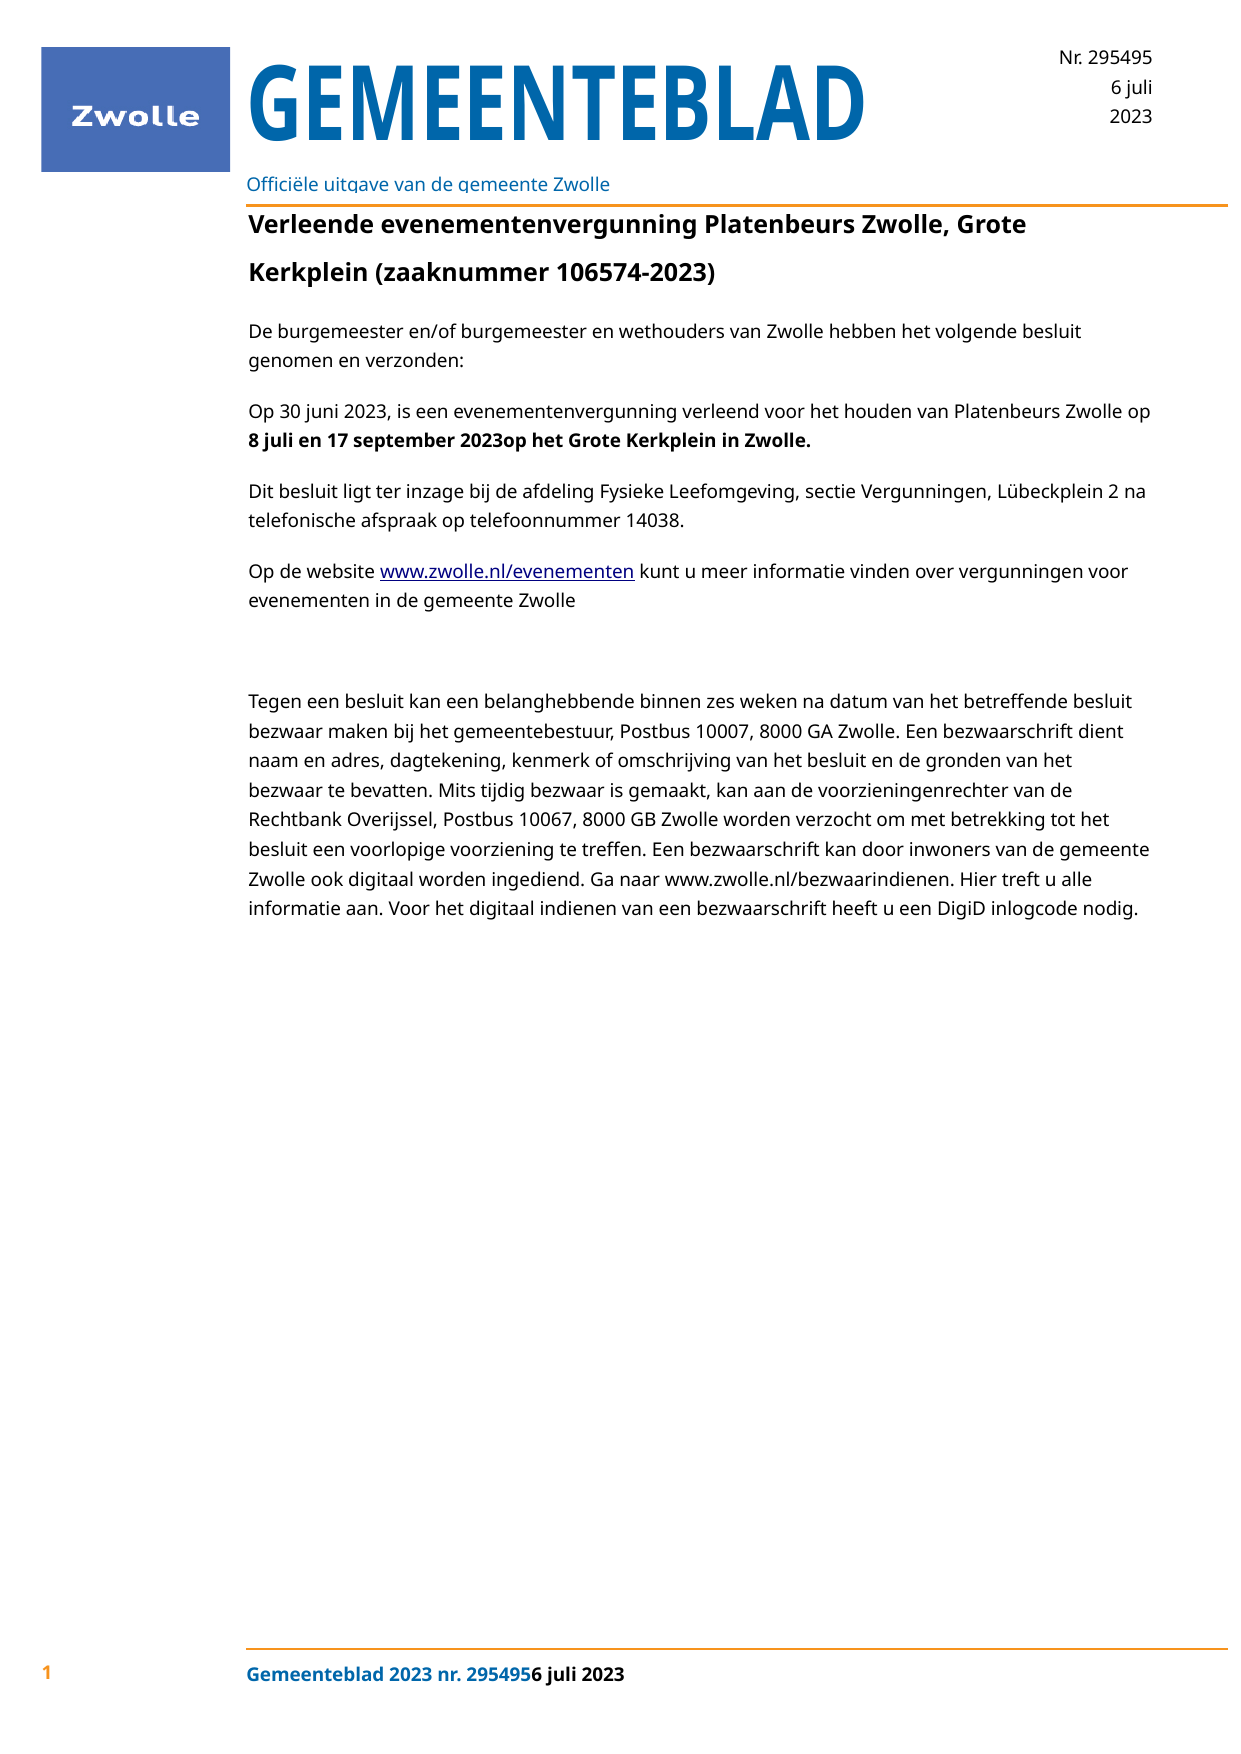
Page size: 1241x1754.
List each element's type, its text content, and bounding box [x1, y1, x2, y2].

text Op 30 juni 2023, is een evenementenvergunning verleend voor het houden van Platenbeurs Zwolle op 8 juli en 17 september 2023op het Grote Kerkplein in Zwolle. [248, 398, 1152, 453]
text De burgemeester en/of burgemeester en wethouders van Zwolle hebben het volgende besluit genomen en verzonden: [248, 318, 1152, 373]
picture [41, 47, 231, 172]
text Verleende evenementenvergunning Platenbeurs Zwolle, Grote Kerkplein (zaaknummer 106574-2023) [248, 207, 1152, 288]
text Op de website www.zwolle.nl/evenementen kunt u meer informatie vinden over vergunningen voor evenementen in de gemeente Zwolle [248, 558, 1152, 613]
text Tegen een besluit kan een belanghebbende binnen zes weken na datum van het betreffende besluit bezwaar maken bij het gemeentebestuur, Postbus 10007, 8000 GA Zwolle. Een bezwaarschrift dient naam en adres, dagtekening, kenmerk of omschrijving van het besluit en de gronden van het bezwaar te bevatten. Mits tijdig bezwaar is gemaakt, kan aan de voorzieningenrechter van de Rechtbank Overijssel, Postbus 10067, 8000 GB Zwolle worden verzocht om met betrekking tot het besluit een voorlopige voorziening te treffen. Een bezwaarschrift kan door inwoners van de gemeente Zwolle ook digitaal worden ingediend. Ga naar www.zwolle.nl/bezwaarindienen. Hier treft u alle informatie aan. Voor het digitaal indienen van een bezwaarschrift heeft u een DigiD inlogcode nodig. [248, 688, 1152, 921]
text Dit besluit ligt ter inzage bij de afdeling Fysieke Leefomgeving, sectie Vergunningen, Lübeckplein 2 na telefonische afspraak op telefoonnummer 14038. [248, 478, 1152, 533]
